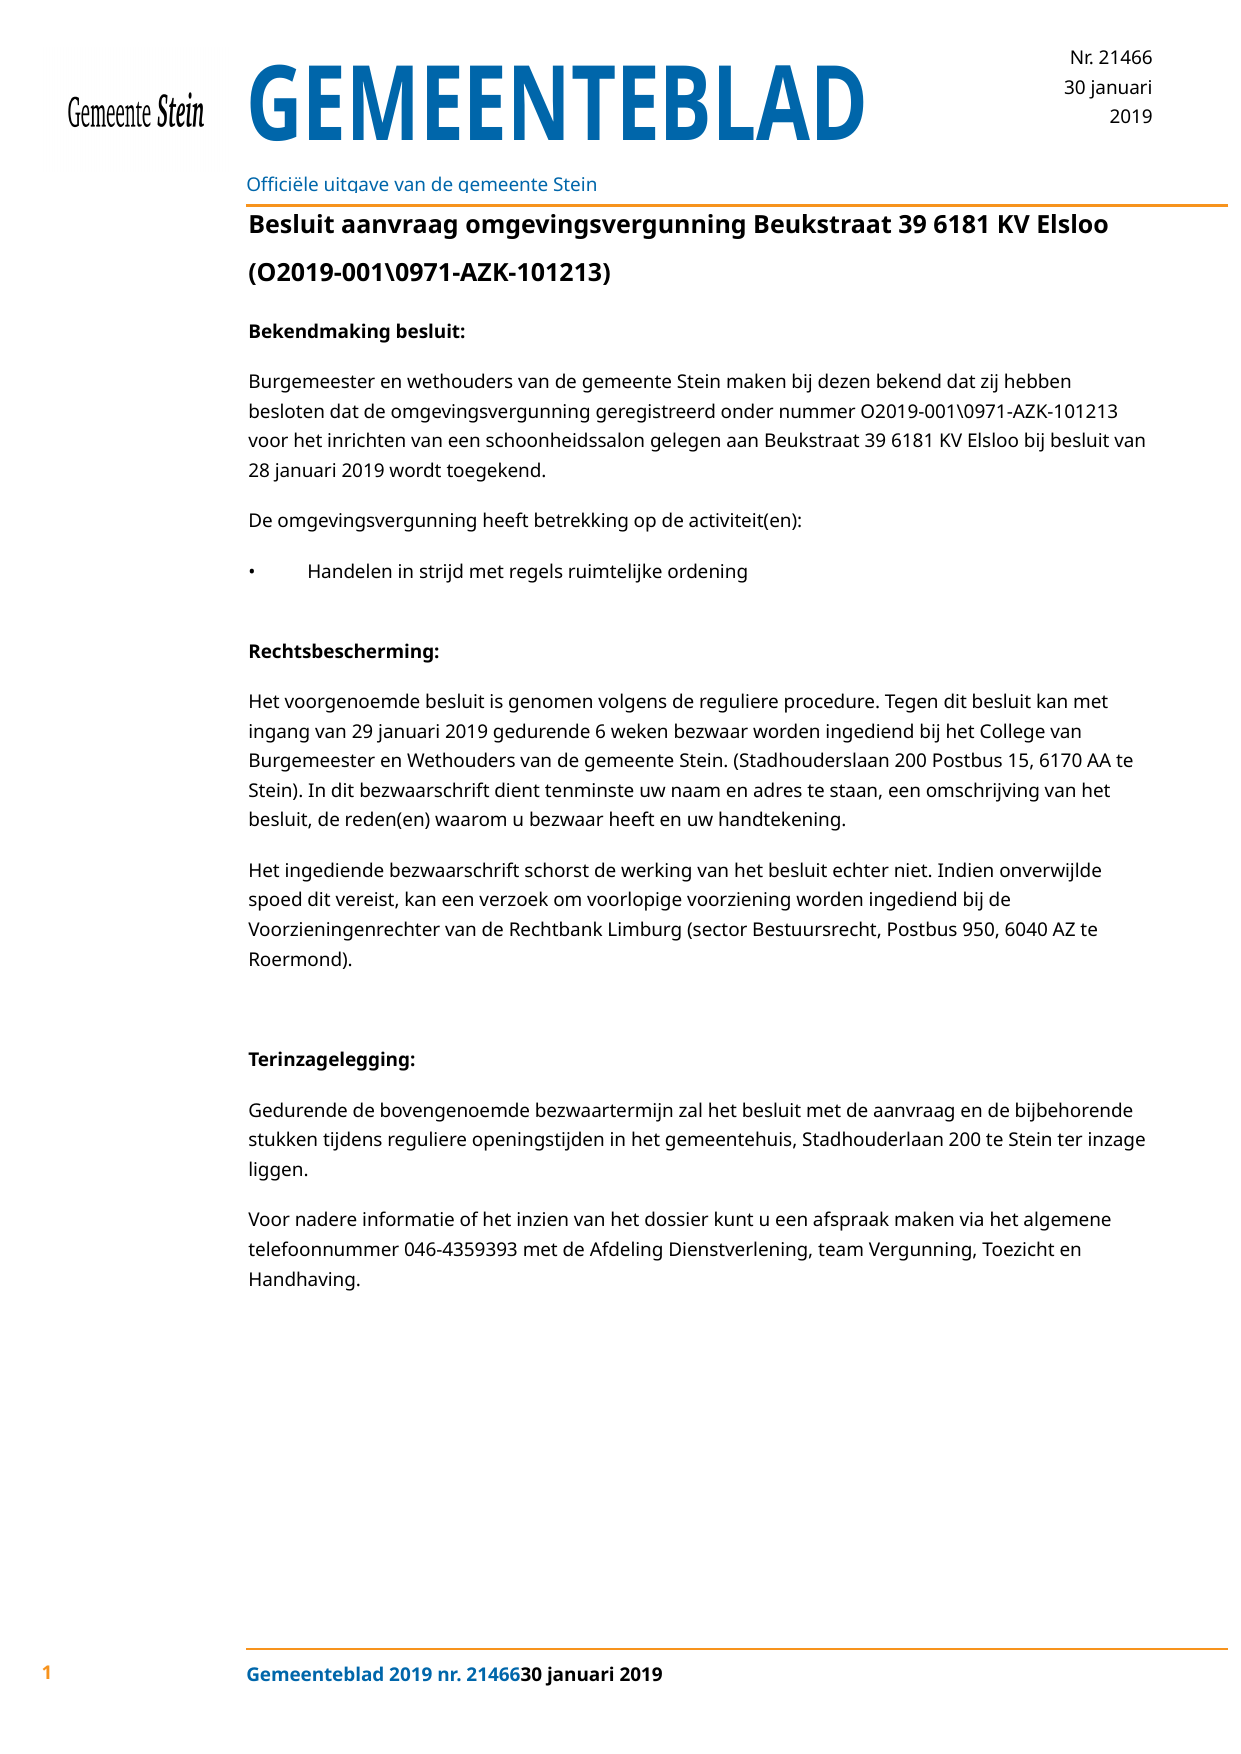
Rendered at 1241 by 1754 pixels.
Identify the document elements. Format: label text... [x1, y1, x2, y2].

text Gedurende de bovengenoemde bezwaartermijn zal het besluit met de aanvraag en de bijbehorende stukken tijdens reguliere openingstijden in het gemeentehuis, Stadhouderlaan 200 te Stein ter inzage liggen. [248, 1097, 1152, 1182]
text Rechtsbescherming: [248, 638, 1152, 664]
picture [41, 47, 231, 172]
text Bekendmaking besluit: [248, 318, 1152, 344]
text Voor nadere informatie of het inzien van het dossier kunt u een afspraak maken via het algemene telefoonnummer 046-4359393 met de Afdeling Dienstverlening, team Vergunning, Toezicht en Handhaving. [248, 1207, 1152, 1292]
text Besluit aanvraag omgevingsvergunning Beukstraat 39 6181 KV Elsloo (O2019-001\0971-AZK-101213) [248, 207, 1152, 288]
text Het voorgenoemde besluit is genomen volgens de reguliere procedure. Tegen dit besluit kan met ingang van 29 januari 2019 gedurende 6 weken bezwaar worden ingediend bij het College van Burgemeester en Wethouders van de gemeente Stein. (Stadhouderslaan 200 Postbus 15, 6170 AA te Stein). In dit bezwaarschrift dient tenminste uw naam en adres te staan, een omschrijving van het besluit, de reden(en) waarom u bezwaar heeft en uw handtekening. [248, 688, 1152, 832]
list Handelen in strijd met regels ruimtelijke ordening [248, 558, 1152, 584]
text Het ingediende bezwaarschrift schorst de werking van het besluit echter niet. Indien onverwijlde spoed dit vereist, kan een verzoek om voorlopige voorziening worden ingediend bij de Voorzieningenrechter van de Rechtbank Limburg (sector Bestuursrecht, Postbus 950, 6040 AZ te Roermond). [248, 857, 1152, 972]
text Terinzagelegging: [248, 1047, 1152, 1072]
text De omgevingsvergunning heeft betrekking op de activiteit(en): [248, 507, 1152, 533]
text Burgemeester en wethouders van de gemeente Stein maken bij dezen bekend dat zij hebben besloten dat de omgevingsvergunning geregistreerd onder nummer O2019-001\0971-AZK-101213 voor het inrichten van een schoonheidssalon gelegen aan Beukstraat 39 6181 KV Elsloo bij besluit van 28 januari 2019 wordt toegekend. [248, 368, 1152, 483]
